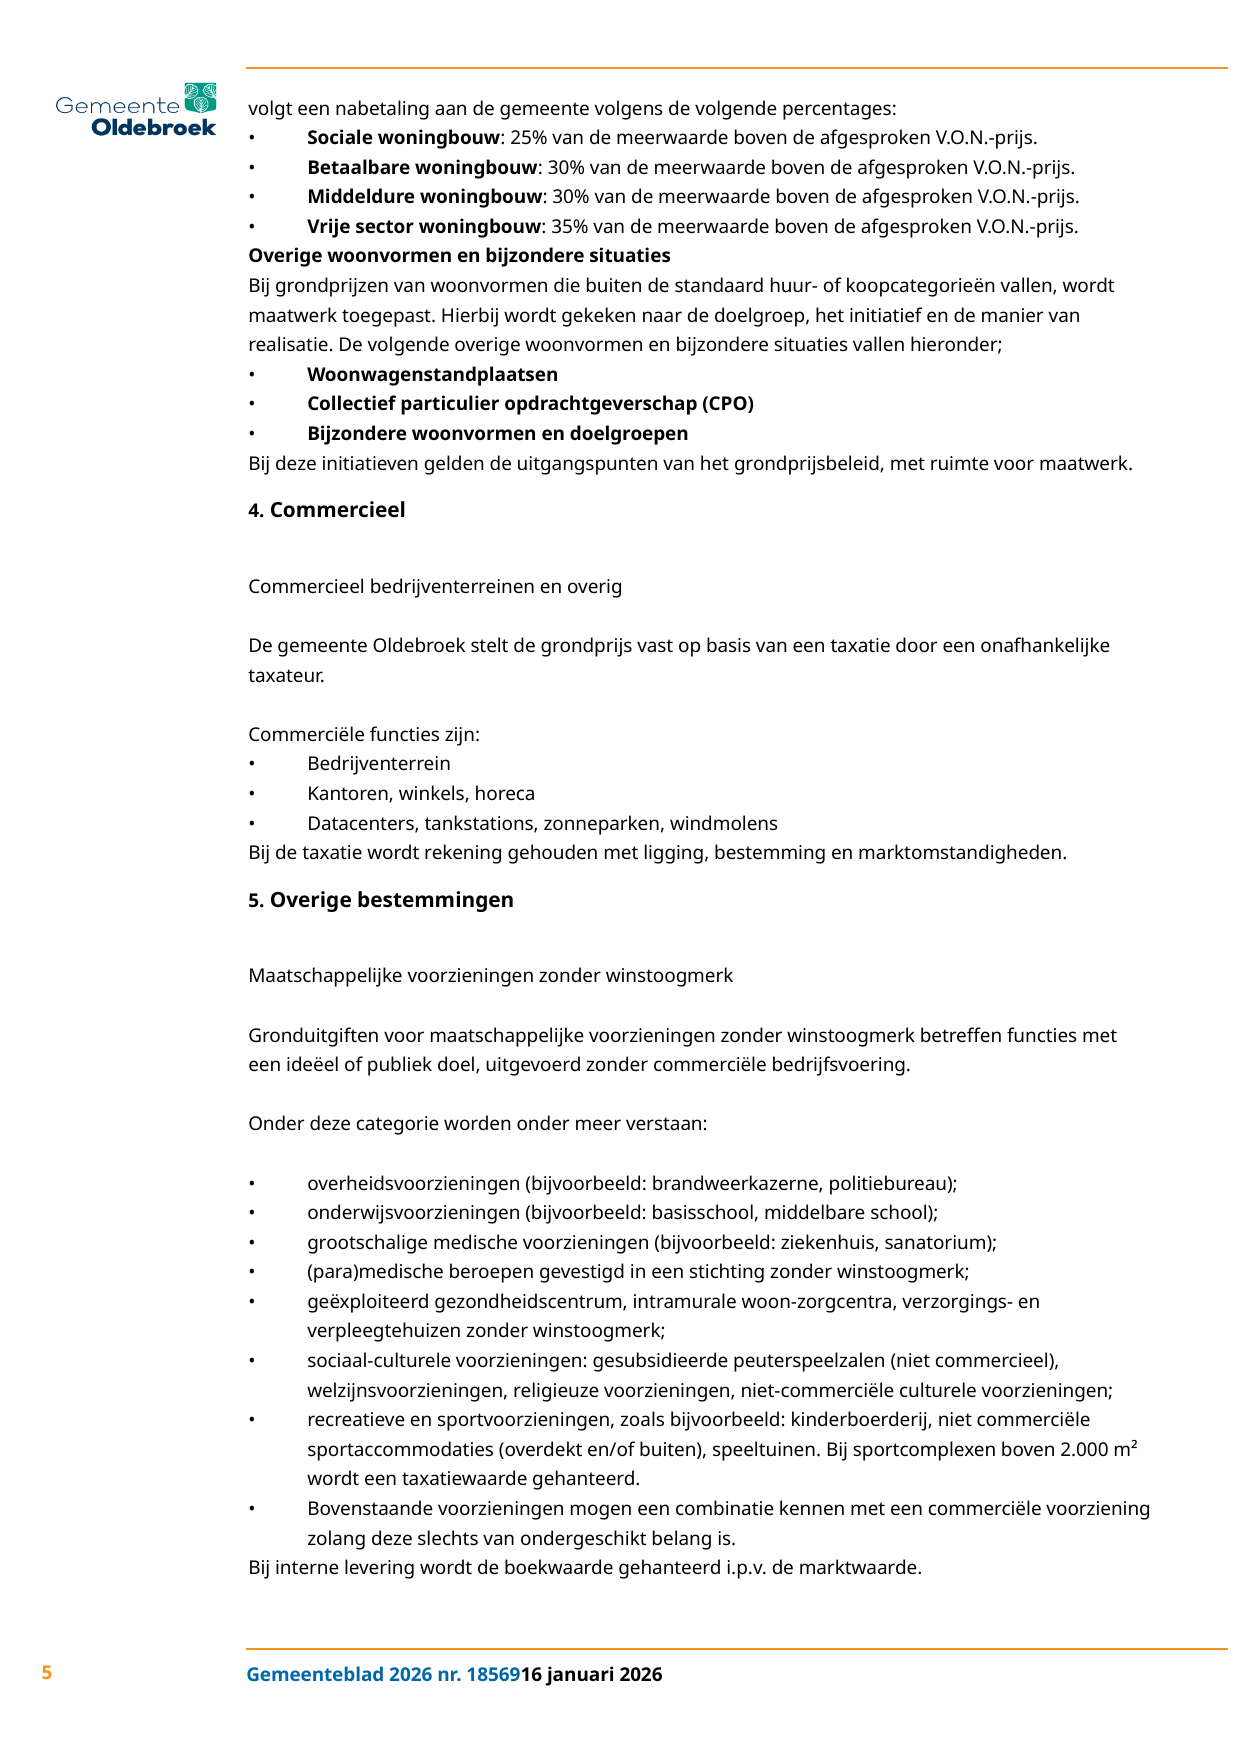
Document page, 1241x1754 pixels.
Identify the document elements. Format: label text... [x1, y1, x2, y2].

list Collectief particulier opdrachtgeverschap (CPO) [248, 391, 1152, 416]
text Bij de taxatie wordt rekening gehouden met ligging, bestemming en marktomstandigheden. [248, 839, 1152, 865]
text Bij interne levering wordt de boekwaarde gehanteerd i.p.v. de marktwaarde. [248, 1554, 1152, 1580]
text Overige woonvormen en bijzondere situaties [248, 243, 1152, 268]
list grootschalige medische voorzieningen (bijvoorbeeld: ziekenhuis, sanatorium); [248, 1229, 1152, 1255]
text 5. Overige bestemmingen [248, 885, 1152, 913]
text Onder deze categorie worden onder meer verstaan: [248, 1111, 1152, 1136]
list (para)medische beroepen gevestigd in een stichting zonder winstoogmerk; [248, 1258, 1152, 1284]
text De gemeente Oldebroek stelt de grondprijs vast op basis van een taxatie door een onafhankelijke taxateur. [248, 632, 1152, 688]
list Bovenstaande voorzieningen mogen een combinatie kennen met een commerciële voorziening zolang deze slechts van ondergeschikt belang is. [248, 1495, 1152, 1551]
text Commerciële functies zijn: [248, 721, 1152, 747]
list overheidsvoorzieningen (bijvoorbeeld: brandweerkazerne, politiebureau); [248, 1170, 1152, 1196]
list Bijzondere woonvormen en doelgroepen [248, 420, 1152, 446]
list Woonwagenstandplaatsen [248, 361, 1152, 387]
list Middeldure woningbouw: 30% van de meerwaarde boven de afgesproken V.O.N.-prijs. [248, 183, 1152, 209]
list sociaal-culturele voorzieningen: gesubsidieerde peuterspeelzalen (niet commercieel), welzijnsvoorzieningen, religieuze voorzieningen, niet-commerciële culturele voorzieningen; [248, 1347, 1152, 1403]
list Bedrijventerrein [248, 751, 1152, 776]
text Maatschappelijke voorzieningen zonder winstoogmerk [248, 963, 1152, 988]
list Datacenters, tankstations, zonneparken, windmolens [248, 810, 1152, 836]
list Kantoren, winkels, horeca [248, 780, 1152, 806]
list Betaalbare woningbouw: 30% van de meerwaarde boven de afgesproken V.O.N.-prijs. [248, 154, 1152, 180]
text Commercieel bedrijventerreinen en overig [248, 573, 1152, 599]
list geëxploiteerd gezondheidscentrum, intramurale woon-zorgcentra, verzorgings- en verpleegtehuizen zonder winstoogmerk; [248, 1288, 1152, 1343]
list onderwijsvoorzieningen (bijvoorbeeld: basisschool, middelbare school); [248, 1199, 1152, 1225]
text Gronduitgiften voor maatschappelijke voorzieningen zonder winstoogmerk betreffen functies met een ideëel of publiek doel, uitgevoerd zonder commerciële bedrijfsvoering. [248, 1022, 1152, 1077]
list Sociale woningbouw: 25% van de meerwaarde boven de afgesproken V.O.N.-prijs. [248, 124, 1152, 150]
text Bij grondprijzen van woonvormen die buiten de standaard huur- of koopcategorieën vallen, wordt maatwerk toegepast. Hierbij wordt gekeken naar de doelgroep, het initiatief en de manier van realisatie. De volgende overige woonvormen en bijzondere situaties vallen hieronder; [248, 272, 1152, 357]
text Bij deze initiatieven gelden de uitgangspunten van het grondprijsbeleid, met ruimte voor maatwerk. [248, 450, 1152, 476]
text 4. Commercieel [248, 495, 1152, 524]
list Vrije sector woningbouw: 35% van de meerwaarde boven de afgesproken V.O.N.-prijs. [248, 213, 1152, 239]
picture [41, 47, 231, 172]
text volgt een nabetaling aan de gemeente volgens de volgende percentages: [248, 95, 1152, 121]
list recreatieve en sportvoorzieningen, zoals bijvoorbeeld: kinderboerderij, niet commerciële sportaccommodaties (overdekt en/of buiten), speeltuinen. Bij sportcomplexen boven 2.000 m² wordt een taxatiewaarde gehanteerd. [248, 1406, 1152, 1491]
